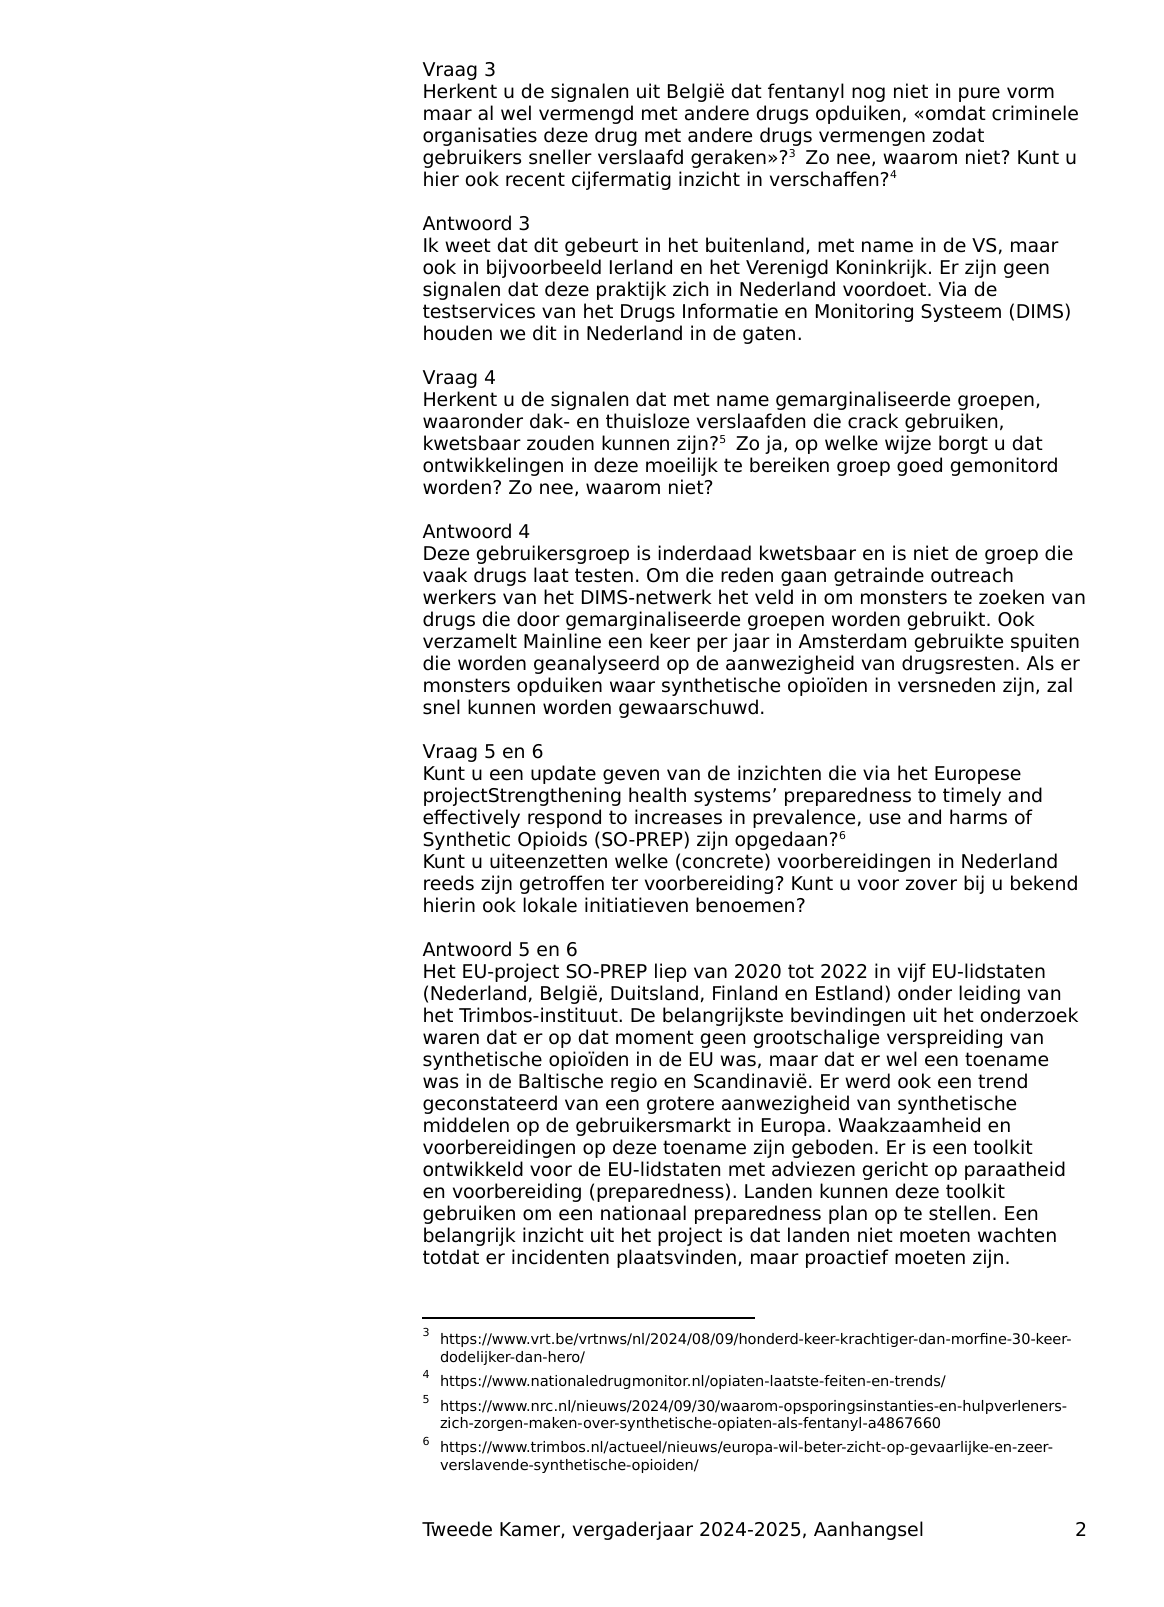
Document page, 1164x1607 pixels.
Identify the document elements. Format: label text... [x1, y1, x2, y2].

text Vraag 3 [422, 59, 1087, 81]
text Herkent u de signalen uit België dat fentanyl nog niet in pure vorm maar al wel vermengd met andere drugs opduiken, «omdat criminele organisaties deze drug met andere drugs vermengen zodat gebruikers sneller verslaafd geraken»? Zo nee, waarom niet? Kunt u hier ook recent cijfermatig inzicht in verschaffen? [422, 81, 1087, 191]
text Kunt u een update geven van de inzichten die via het Europese projectStrengthening health systems’ preparedness to timely and effectively respond to increases in prevalence, use and harms of Synthetic Opioids (SO-PREP) zijn opgedaan? [422, 763, 1087, 851]
text https://www.nationaledrugmonitor.nl/opiaten-laatste-feiten-en-trends/ [422, 1368, 1087, 1391]
text https://www.trimbos.nl/actueel/nieuws/europa-wil-beter-zicht-op-gevaarlijke-en-zeer-verslavende-synthetische-opioiden/ [422, 1435, 1087, 1474]
text Deze gebruikersgroep is inderdaad kwetsbaar en is niet de groep die vaak drugs laat testen. Om die reden gaan getrainde outreach werkers van het DIMS-netwerk het veld in om monsters te zoeken van drugs die door gemarginaliseerde groepen worden gebruikt. Ook verzamelt Mainline een keer per jaar in Amsterdam gebruikte spuiten die worden geanalyseerd op de aanwezigheid van drugsresten. Als er monsters opduiken waar synthetische opioïden in versneden zijn, zal snel kunnen worden gewaarschuwd. [422, 543, 1087, 719]
text https://www.nrc.nl/nieuws/2024/09/30/waarom-opsporingsinstanties-en-hulpverleners-zich-zorgen-maken-over-synthetische-opiaten-als-fentanyl-a4867660 [422, 1393, 1087, 1432]
text Herkent u de signalen dat met name gemarginaliseerde groepen, waaronder dak- en thuisloze verslaafden die crack gebruiken, kwetsbaar zouden kunnen zijn? Zo ja, op welke wijze borgt u dat ontwikkelingen in deze moeilijk te bereiken groep goed gemonitord worden? Zo nee, waarom niet? [422, 389, 1087, 499]
text Antwoord 5 en 6 [422, 939, 1087, 961]
text Kunt u uiteenzetten welke (concrete) voorbereidingen in Nederland reeds zijn getroffen ter voorbereiding? Kunt u voor zover bij u bekend hierin ook lokale initiatieven benoemen? [422, 851, 1087, 917]
text Vraag 4 [422, 367, 1087, 389]
text Antwoord 3 [422, 213, 1087, 235]
text Antwoord 4 [422, 521, 1087, 543]
text https://www.vrt.be/vrtnws/nl/2024/08/09/honderd-keer-krachtiger-dan-morfine-30-keer-dodelijker-dan-hero/ [422, 1327, 1087, 1366]
text Vraag 5 en 6 [422, 741, 1087, 763]
text Het EU-project SO-PREP liep van 2020 tot 2022 in vijf EU-lidstaten (Nederland, België, Duitsland, Finland en Estland) onder leiding van het Trimbos-instituut. De belangrijkste bevindingen uit het onderzoek waren dat er op dat moment geen grootschalige verspreiding van synthetische opioïden in de EU was, maar dat er wel een toename was in de Baltische regio en Scandinavië. Er werd ook een trend geconstateerd van een grotere aanwezigheid van synthetische middelen op de gebruikersmarkt in Europa. Waakzaamheid en voorbereidingen op deze toename zijn geboden. Er is een toolkit ontwikkeld voor de EU-lidstaten met adviezen gericht op paraatheid en voorbereiding (preparedness). Landen kunnen deze toolkit gebruiken om een nationaal preparedness plan op te stellen. Een belangrijk inzicht uit het project is dat landen niet moeten wachten totdat er incidenten plaatsvinden, maar proactief moeten zijn. [422, 961, 1087, 1269]
text Ik weet dat dit gebeurt in het buitenland, met name in de VS, maar ook in bijvoorbeeld Ierland en het Verenigd Koninkrijk. Er zijn geen signalen dat deze praktijk zich in Nederland voordoet. Via de testservices van het Drugs Informatie en Monitoring Systeem (DIMS) houden we dit in Nederland in de gaten. [422, 235, 1087, 345]
